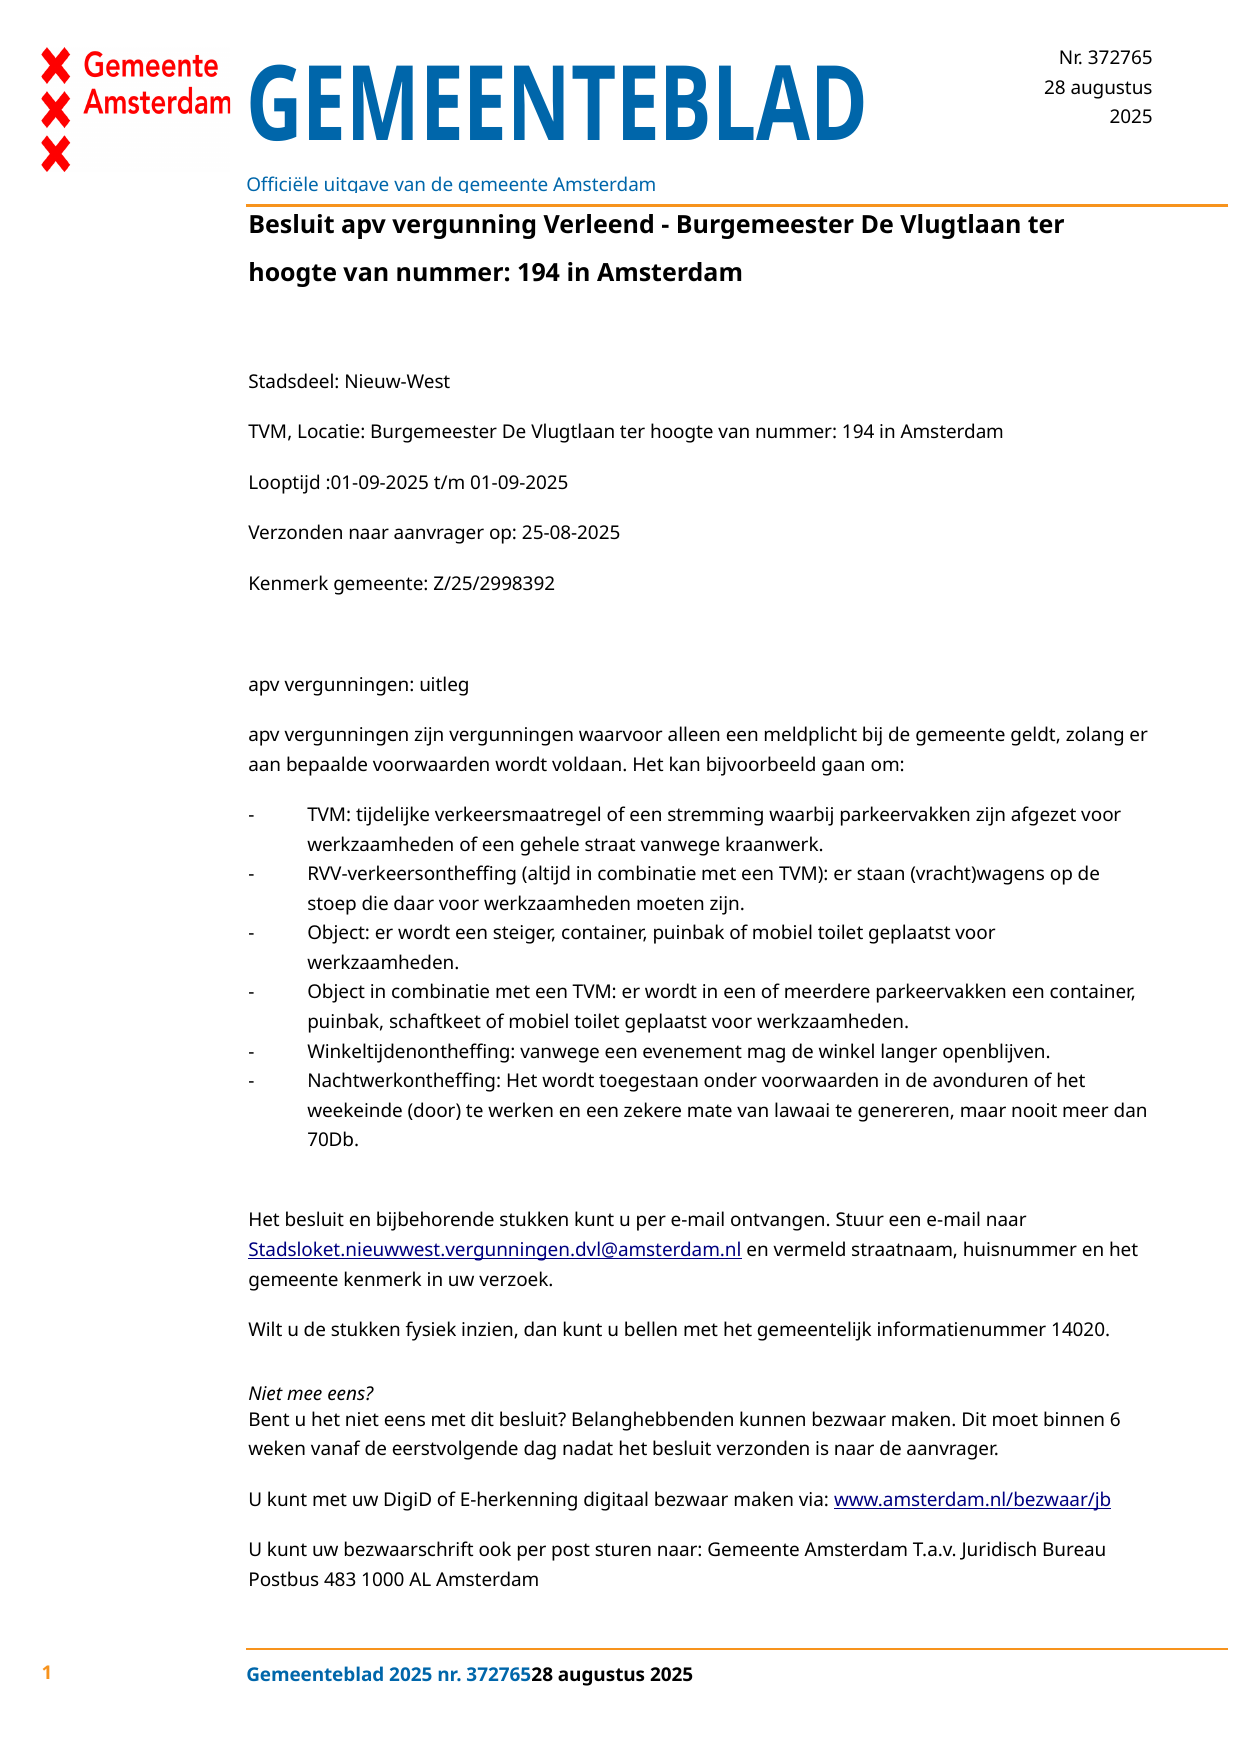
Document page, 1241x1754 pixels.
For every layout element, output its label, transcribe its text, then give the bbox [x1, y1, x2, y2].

text U kunt uw bezwaarschrift ook per post sturen naar: Gemeente Amsterdam T.a.v. Juridisch Bureau Postbus 483 1000 AL Amsterdam [248, 1536, 1152, 1592]
list TVM: tijdelijke verkeersmaatregel of een stremming waarbij parkeervakken zijn afgezet voor werkzaamheden of een gehele straat vanwege kraanwerk. [248, 801, 1152, 857]
text Wilt u de stukken fysiek inzien, dan kunt u bellen met het gemeentelijk informatienummer 14020. [248, 1316, 1152, 1342]
text apv vergunningen: uitleg [248, 671, 1152, 697]
text Niet mee eens? [248, 1380, 1152, 1406]
text Het besluit en bijbehorende stukken kunt u per e-mail ontvangen. Stuur een e-mail naar Stadsloket.nieuwwest.vergunningen.dvl@amsterdam.nl en vermeld straatnaam, huisnummer en het gemeente kenmerk in uw verzoek. [248, 1207, 1152, 1292]
list Object in combinatie met een TVM: er wordt in een of meerdere parkeervakken een container, puinbak, schaftkeet of mobiel toilet geplaatst voor werkzaamheden. [248, 979, 1152, 1034]
text Bent u het niet eens met dit besluit? Belanghebbenden kunnen bezwaar maken. Dit moet binnen 6 weken vanaf de eerstvolgende dag nadat het besluit verzonden is naar de aanvrager. [248, 1406, 1152, 1461]
list Winkeltijdenontheffing: vanwege een evenement mag de winkel langer openblijven. [248, 1038, 1152, 1064]
list Nachtwerkontheffing: Het wordt toegestaan onder voorwaarden in de avonduren of het weekeinde (door) te werken en een zekere mate van lawaai te genereren, maar nooit meer dan 70Db. [248, 1067, 1152, 1152]
list Object: er wordt een steiger, container, puinbak of mobiel toilet geplaatst voor werkzaamheden. [248, 919, 1152, 975]
text Stadsdeel: Nieuw-West [248, 368, 1152, 394]
picture [41, 47, 231, 172]
text apv vergunningen zijn vergunningen waarvoor alleen een meldplicht bij de gemeente geldt, zolang er aan bepaalde voorwaarden wordt voldaan. Het kan bijvoorbeeld gaan om: [248, 721, 1152, 777]
text Verzonden naar aanvrager op: 25-08-2025 [248, 519, 1152, 545]
text Besluit apv vergunning Verleend - Burgemeester De Vlugtlaan ter hoogte van nummer: 194 in Amsterdam [248, 207, 1152, 288]
list RVV-verkeersontheffing (altijd in combinatie met een TVM): er staan (vracht)wagens op de stoep die daar voor werkzaamheden moeten zijn. [248, 860, 1152, 916]
text Kenmerk gemeente: Z/25/2998392 [248, 570, 1152, 596]
text U kunt met uw DigiD of E-herkenning digitaal bezwaar maken via: www.amsterdam.nl/bezwaar/jb [248, 1486, 1152, 1512]
text Looptijd :01-09-2025 t/m 01-09-2025 [248, 469, 1152, 495]
text TVM, Locatie: Burgemeester De Vlugtlaan ter hoogte van nummer: 194 in Amsterdam [248, 419, 1152, 444]
